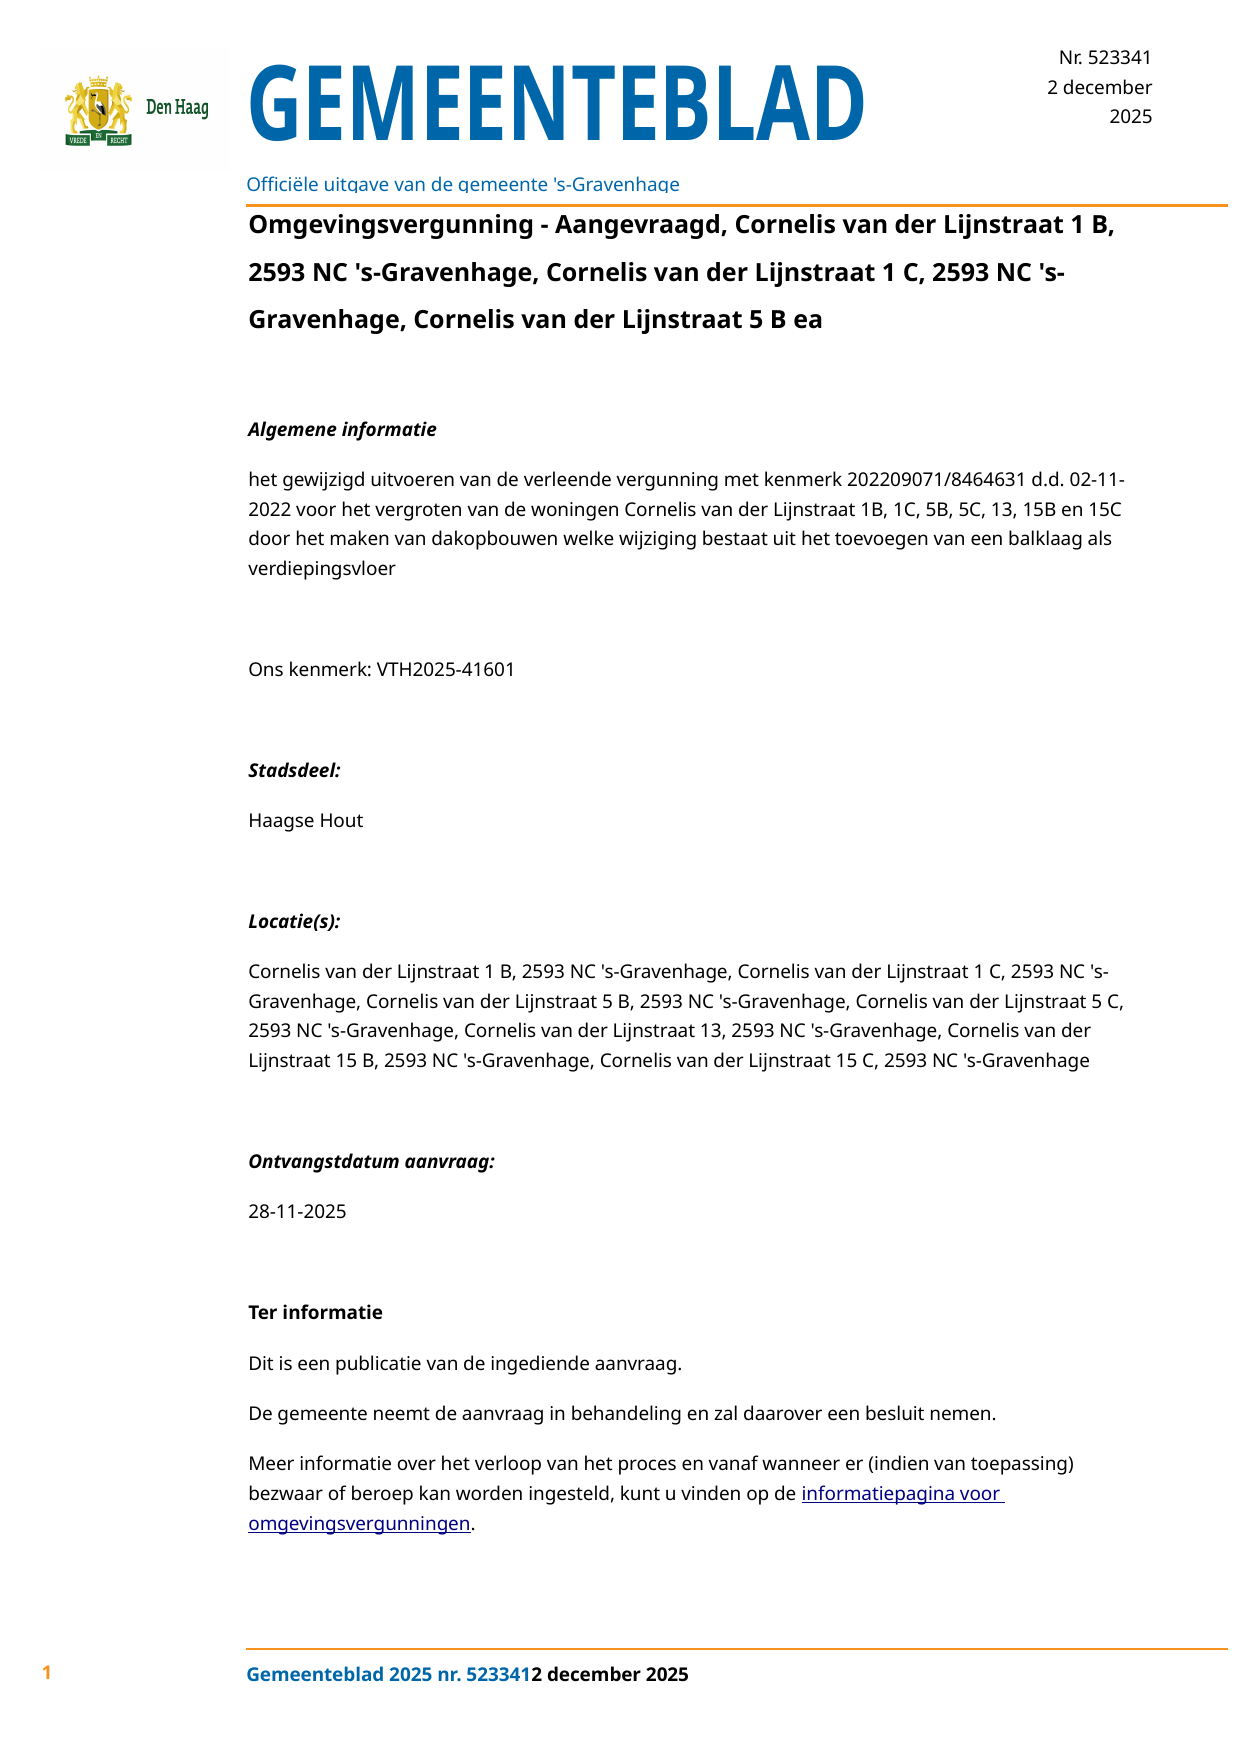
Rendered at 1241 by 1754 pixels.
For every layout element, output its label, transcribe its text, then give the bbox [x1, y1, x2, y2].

text De gemeente neemt de aanvraag in behandeling en zal daarover een besluit nemen. [248, 1400, 1152, 1426]
text Dit is een publicatie van de ingediende aanvraag. [248, 1350, 1152, 1375]
text Ons kenmerk: VTH2025-41601 [248, 656, 1152, 682]
text 28-11-2025 [248, 1198, 1152, 1224]
text het gewijzigd uitvoeren van de verleende vergunning met kenmerk 202209071/8464631 d.d. 02-11-2022 voor het vergroten van de woningen Cornelis van der Lijnstraat 1B, 1C, 5B, 5C, 13, 15B en 15C door het maken van dakopbouwen welke wijziging bestaat uit het toevoegen van een balklaag als verdiepingsvloer [248, 466, 1152, 581]
text Haagse Hout [248, 807, 1152, 833]
text Stadsdeel: [248, 757, 1152, 782]
text Algemene informatie [248, 416, 1152, 442]
text Cornelis van der Lijnstraat 1 B, 2593 NC 's-Gravenhage, Cornelis van der Lijnstraat 1 C, 2593 NC 's-Gravenhage, Cornelis van der Lijnstraat 5 B, 2593 NC 's-Gravenhage, Cornelis van der Lijnstraat 5 C, 2593 NC 's-Gravenhage, Cornelis van der Lijnstraat 13, 2593 NC 's-Gravenhage, Cornelis van der Lijnstraat 15 B, 2593 NC 's-Gravenhage, Cornelis van der Lijnstraat 15 C, 2593 NC 's-Gravenhage [248, 958, 1152, 1073]
picture [41, 47, 231, 172]
text Ter informatie [248, 1299, 1152, 1325]
text Omgevingsvergunning - Aangevraagd, Cornelis van der Lijnstraat 1 B, 2593 NC 's-Gravenhage, Cornelis van der Lijnstraat 1 C, 2593 NC 's-Gravenhage, Cornelis van der Lijnstraat 5 B ea [248, 207, 1152, 336]
text Meer informatie over het verloop van het proces en vanaf wanneer er (indien van toepassing) bezwaar of beroep kan worden ingesteld, kunt u vinden op de informatiepagina voor omgevingsvergunningen. [248, 1451, 1152, 1535]
text Locatie(s): [248, 908, 1152, 934]
text Ontvangstdatum aanvraag: [248, 1148, 1152, 1174]
